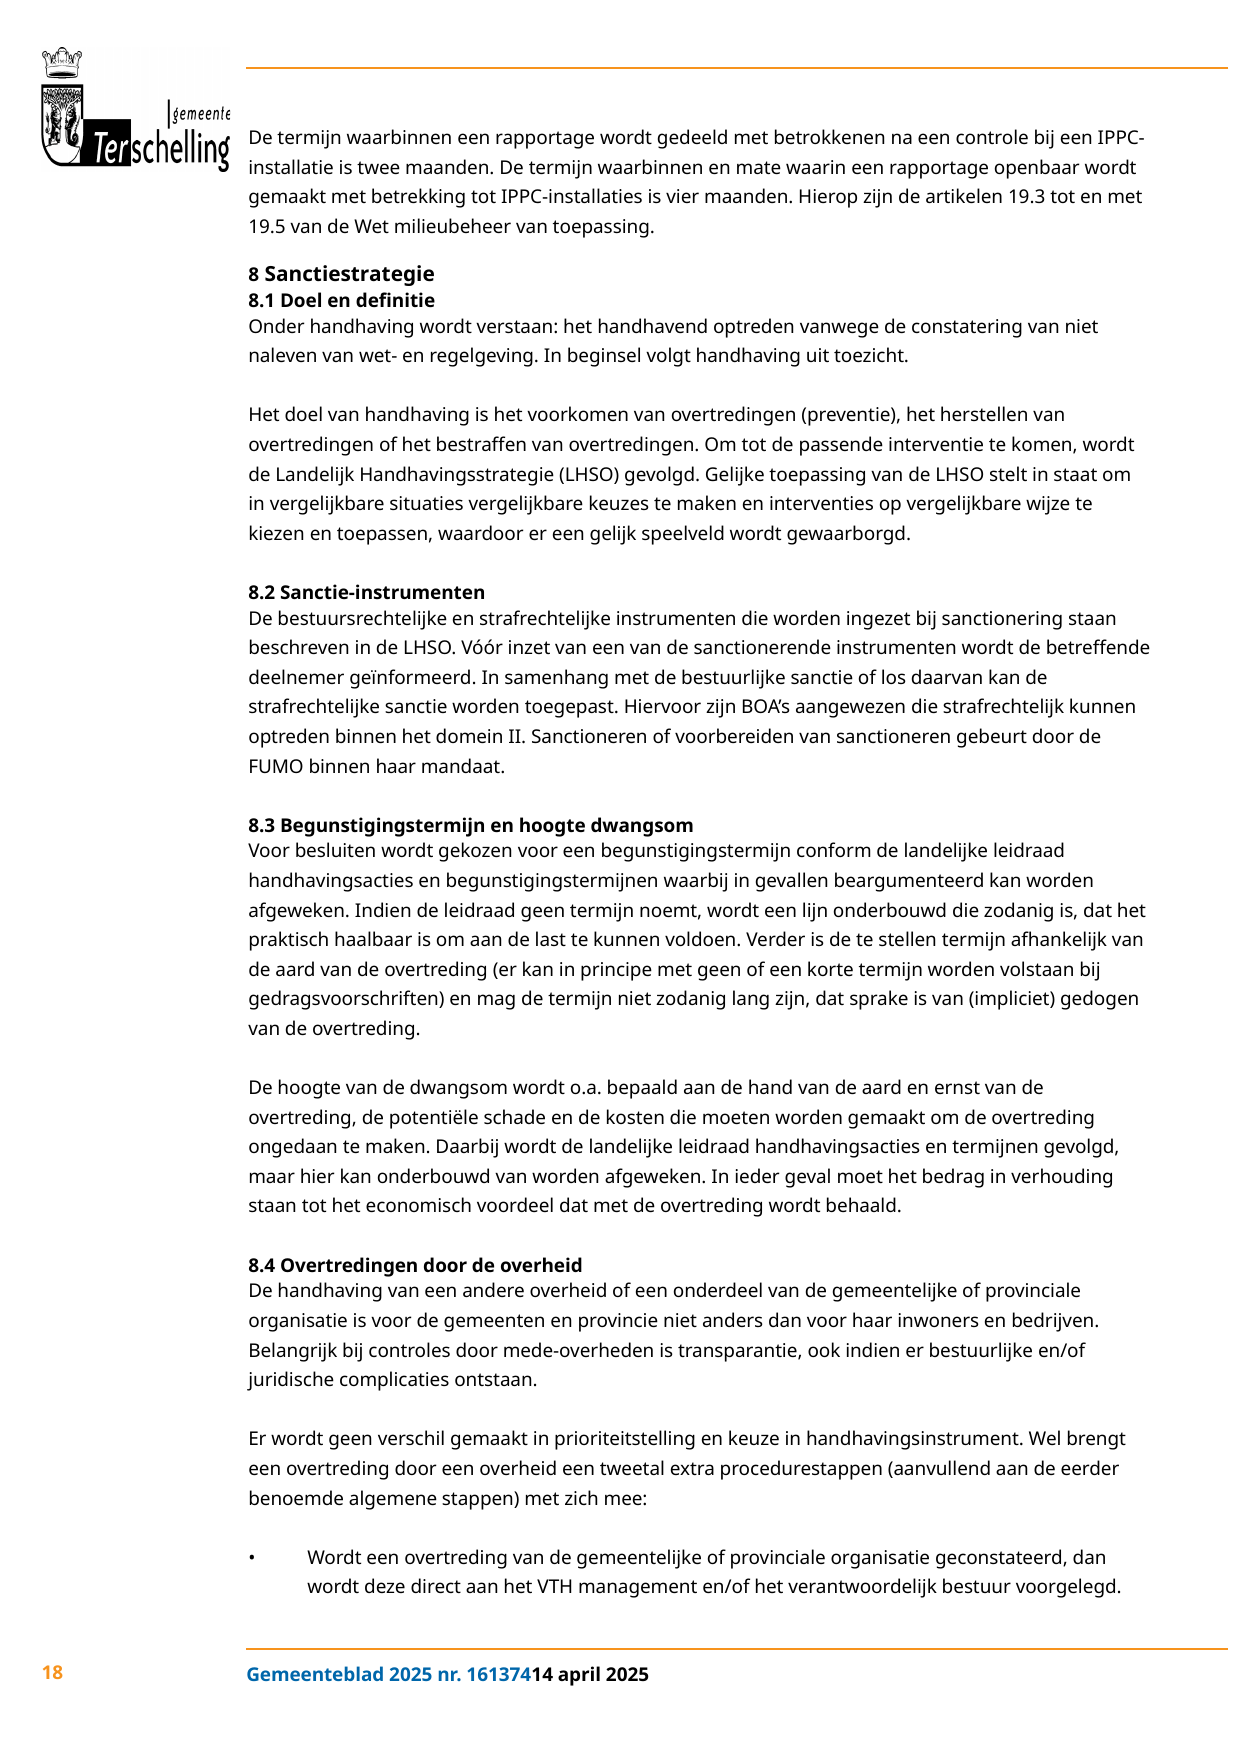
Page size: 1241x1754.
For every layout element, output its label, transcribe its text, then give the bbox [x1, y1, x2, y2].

text 8.2 Sanctie-instrumenten [248, 579, 1152, 605]
text Onder handhaving wordt verstaan: het handhavend optreden vanwege de constatering van niet naleven van wet- en regelgeving. In beginsel volgt handhaving uit toezicht. [248, 313, 1152, 368]
text De bestuursrechtelijke en strafrechtelijke instrumenten die worden ingezet bij sanctionering staan beschreven in de LHSO. Vóór inzet van een van de sanctionerende instrumenten wordt de betreffende deelnemer geïnformeerd. In samenhang met de bestuurlijke sanctie of los daarvan kan de strafrechtelijke sanctie worden toegepast. Hiervoor zijn BOA’s aangewezen die strafrechtelijk kunnen optreden binnen het domein II. Sanctioneren of voorbereiden van sanctioneren gebeurt door de FUMO binnen haar mandaat. [248, 605, 1152, 778]
text Voor besluiten wordt gekozen voor een begunstigingstermijn conform de landelijke leidraad handhavingsacties en begunstigingstermijnen waarbij in gevallen beargumenteerd kan worden afgeweken. Indien de leidraad geen termijn noemt, wordt een lijn onderbouwd die zodanig is, dat het praktisch haalbaar is om aan de last te kunnen voldoen. Verder is de te stellen termijn afhankelijk van de aard van de overtreding (er kan in principe met geen of een korte termijn worden volstaan bij gedragsvoorschriften) en mag de termijn niet zodanig lang zijn, dat sprake is van (impliciet) gedogen van de overtreding. [248, 838, 1152, 1041]
text 8.4 Overtredingen door de overheid [248, 1252, 1152, 1278]
text Er wordt geen verschil gemaakt in prioriteitstelling en keuze in handhavingsinstrument. Wel brengt een overtreding door een overheid een tweetal extra procedurestappen (aanvullend aan de eerder benoemde algemene stappen) met zich mee: [248, 1426, 1152, 1510]
text De handhaving van een andere overheid of een onderdeel van de gemeentelijke of provinciale organisatie is voor de gemeenten en provincie niet anders dan voor haar inwoners en bedrijven. Belangrijk bij controles door mede-overheden is transparantie, ook indien er bestuurlijke en/of juridische complicaties ontstaan. [248, 1278, 1152, 1392]
text 8.1 Doel en definitie [248, 287, 1152, 313]
text De hoogte van de dwangsom wordt o.a. bepaald aan de hand van de aard en ernst van de overtreding, de potentiële schade en de kosten die moeten worden gemaakt om de overtreding ongedaan te maken. Daarbij wordt de landelijke leidraad handhavingsacties en termijnen gevolgd, maar hier kan onderbouwd van worden afgeweken. In ieder geval moet het bedrag in verhouding staan tot het economisch voordeel dat met de overtreding wordt behaald. [248, 1074, 1152, 1218]
text 8.3 Begunstigingstermijn en hoogte dwangsom [248, 812, 1152, 838]
list Wordt een overtreding van de gemeentelijke of provinciale organisatie geconstateerd, dan wordt deze direct aan het VTH management en/of het verantwoordelijk bestuur voorgelegd. [248, 1544, 1152, 1599]
text 8 Sanctiestrategie [248, 259, 1152, 287]
text Het doel van handhaving is het voorkomen van overtredingen (preventie), het herstellen van overtredingen of het bestraffen van overtredingen. Om tot de passende interventie te komen, wordt de Landelijk Handhavingsstrategie (LHSO) gevolgd. Gelijke toepassing van de LHSO stelt in staat om in vergelijkbare situaties vergelijkbare keuzes te maken en interventies op vergelijkbare wijze te kiezen en toepassen, waardoor er een gelijk speelveld wordt gewaarborgd. [248, 402, 1152, 546]
picture [41, 47, 231, 172]
text De termijn waarbinnen een rapportage wordt gedeeld met betrokkenen na een controle bij een IPPC-installatie is twee maanden. De termijn waarbinnen en mate waarin een rapportage openbaar wordt gemaakt met betrekking tot IPPC-installaties is vier maanden. Hierop zijn de artikelen 19.3 tot en met 19.5 van de Wet milieubeheer van toepassing. [248, 124, 1152, 239]
